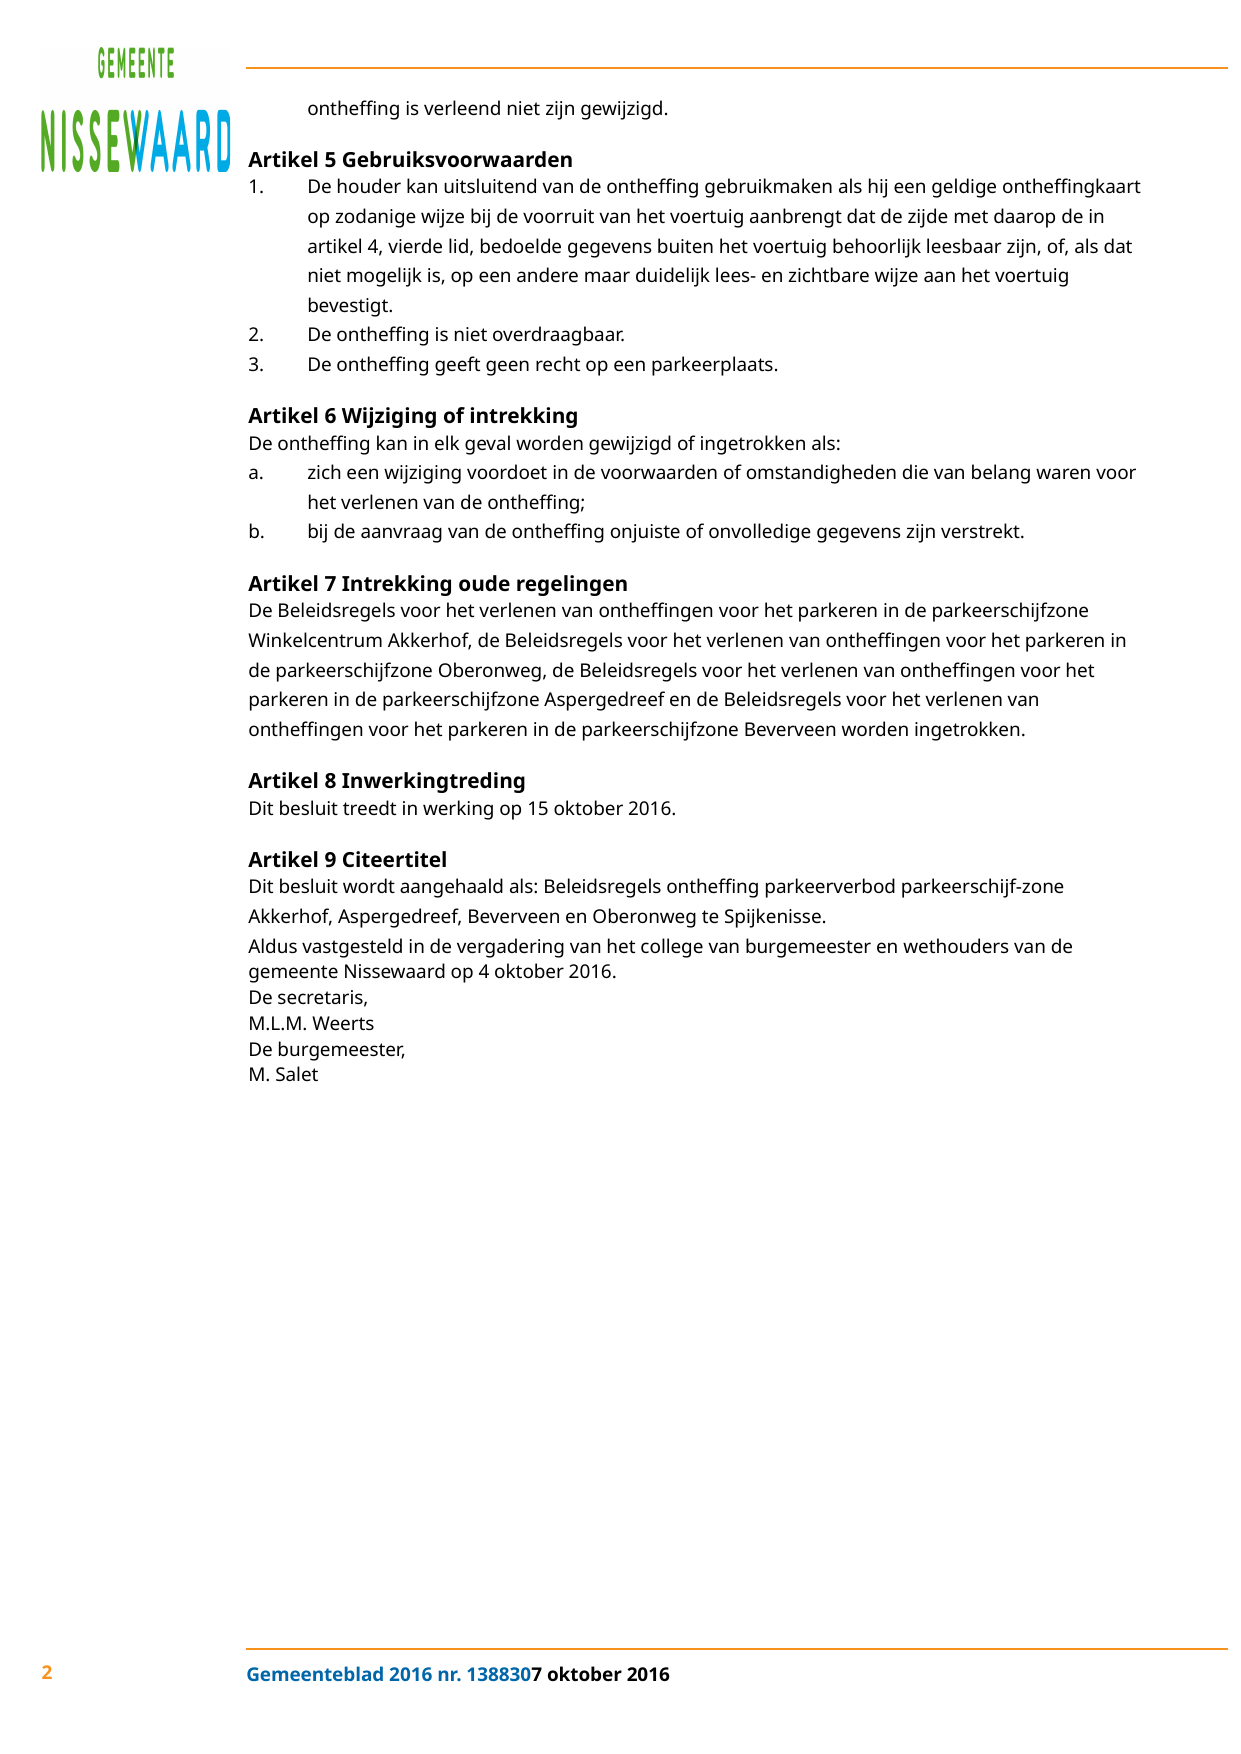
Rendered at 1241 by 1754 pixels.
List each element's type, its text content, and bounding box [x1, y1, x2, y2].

text De burgemeester, [248, 1036, 1152, 1061]
list De ontheffing is niet overdraagbaar. [248, 322, 1152, 347]
text M.L.M. Weerts [248, 1010, 1152, 1036]
list De ontheffing geeft geen recht op een parkeerplaats. [248, 351, 1152, 377]
list De houder kan uitsluitend van de ontheffing gebruikmaken als hij een geldige ontheffingkaart op zodanige wijze bij de voorruit van het voertuig aanbrengt dat de zijde met daarop de in artikel 4, vierde lid, bedoelde gegevens buiten het voertuig behoorlijk leesbaar zijn, of, als dat niet mogelijk is, op een andere maar duidelijk lees- en zichtbare wijze aan het voertuig bevestigt. [248, 174, 1152, 318]
picture [176, 157, 187, 172]
picture [201, 122, 206, 138]
picture [41, 47, 231, 172]
text Artikel 5 Gebruiksvoorwaarden [248, 145, 1152, 174]
picture [154, 157, 165, 172]
list bij de aanvraag van de ontheffing onjuiste of onvolledige gegevens zijn verstrekt. [248, 519, 1152, 544]
text De Beleidsregels voor het verlenen van ontheffingen voor het parkeren in de parkeerschijfzone Winkelcentrum Akkerhof, de Beleidsregels voor het verlenen van ontheffingen voor het parkeren in de parkeerschijfzone Oberonweg, de Beleidsregels voor het verlenen van ontheffingen voor het parkeren in de parkeerschijfzone Aspergedreef en de Beleidsregels voor het verlenen van ontheffingen voor het parkeren in de parkeerschijfzone Beverveen worden ingetrokken. [248, 598, 1152, 742]
text M. Salet [248, 1061, 1152, 1087]
list zich een wijziging voordoet in de voorwaarden of omstandigheden die van belang waren voor het verlenen van de ontheffing; [248, 459, 1152, 515]
text Artikel 7 Intrekking oude regelingen [248, 569, 1152, 598]
text Aldus vastgesteld in de vergadering van het college van burgemeester en wethouders van de gemeente Nissewaard op 4 oktober 2016. [248, 933, 1152, 984]
text De secretaris, [248, 984, 1152, 1010]
text Artikel 9 Citeertitel [248, 845, 1152, 874]
picture [200, 151, 206, 172]
list ontheffing is verleend niet zijn gewijzigd. [248, 95, 1152, 121]
picture [222, 122, 227, 160]
text Dit besluit treedt in werking op 15 oktober 2016. [248, 795, 1152, 821]
text Artikel 8 Inwerkingtreding [248, 766, 1152, 795]
text Dit besluit wordt aangehaald als: Beleidsregels ontheffing parkeerverbod parkeerschijf-zone Akkerhof, Aspergedreef, Beverveen en Oberonweg te Spijkenisse. [248, 874, 1152, 929]
text Artikel 6 Wijziging of intrekking [248, 402, 1152, 430]
text De ontheffing kan in elk geval worden gewijzigd of ingetrokken als: [248, 430, 1152, 456]
